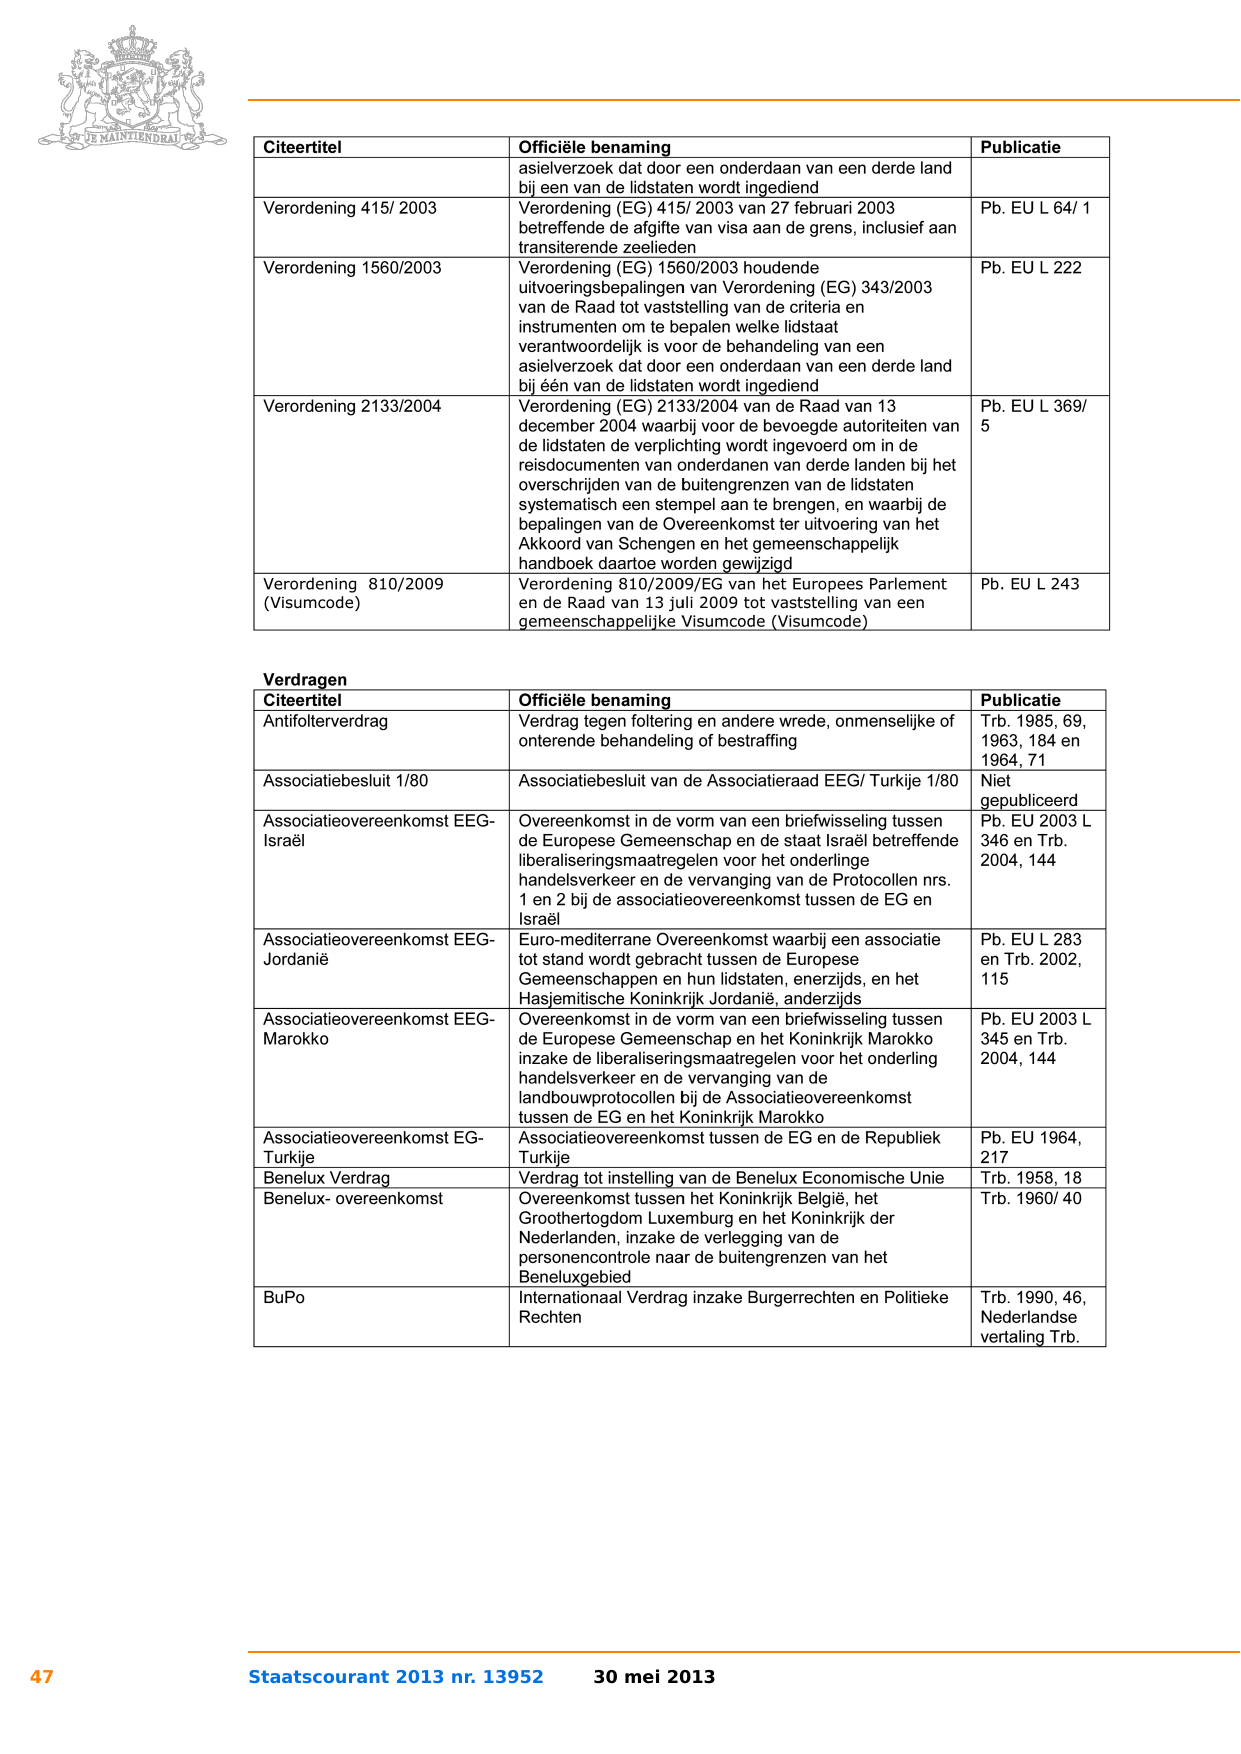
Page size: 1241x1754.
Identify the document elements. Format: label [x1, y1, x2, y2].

text [248, 130, 1163, 1357]
picture [38, 25, 227, 150]
picture [248, 130, 1117, 1353]
